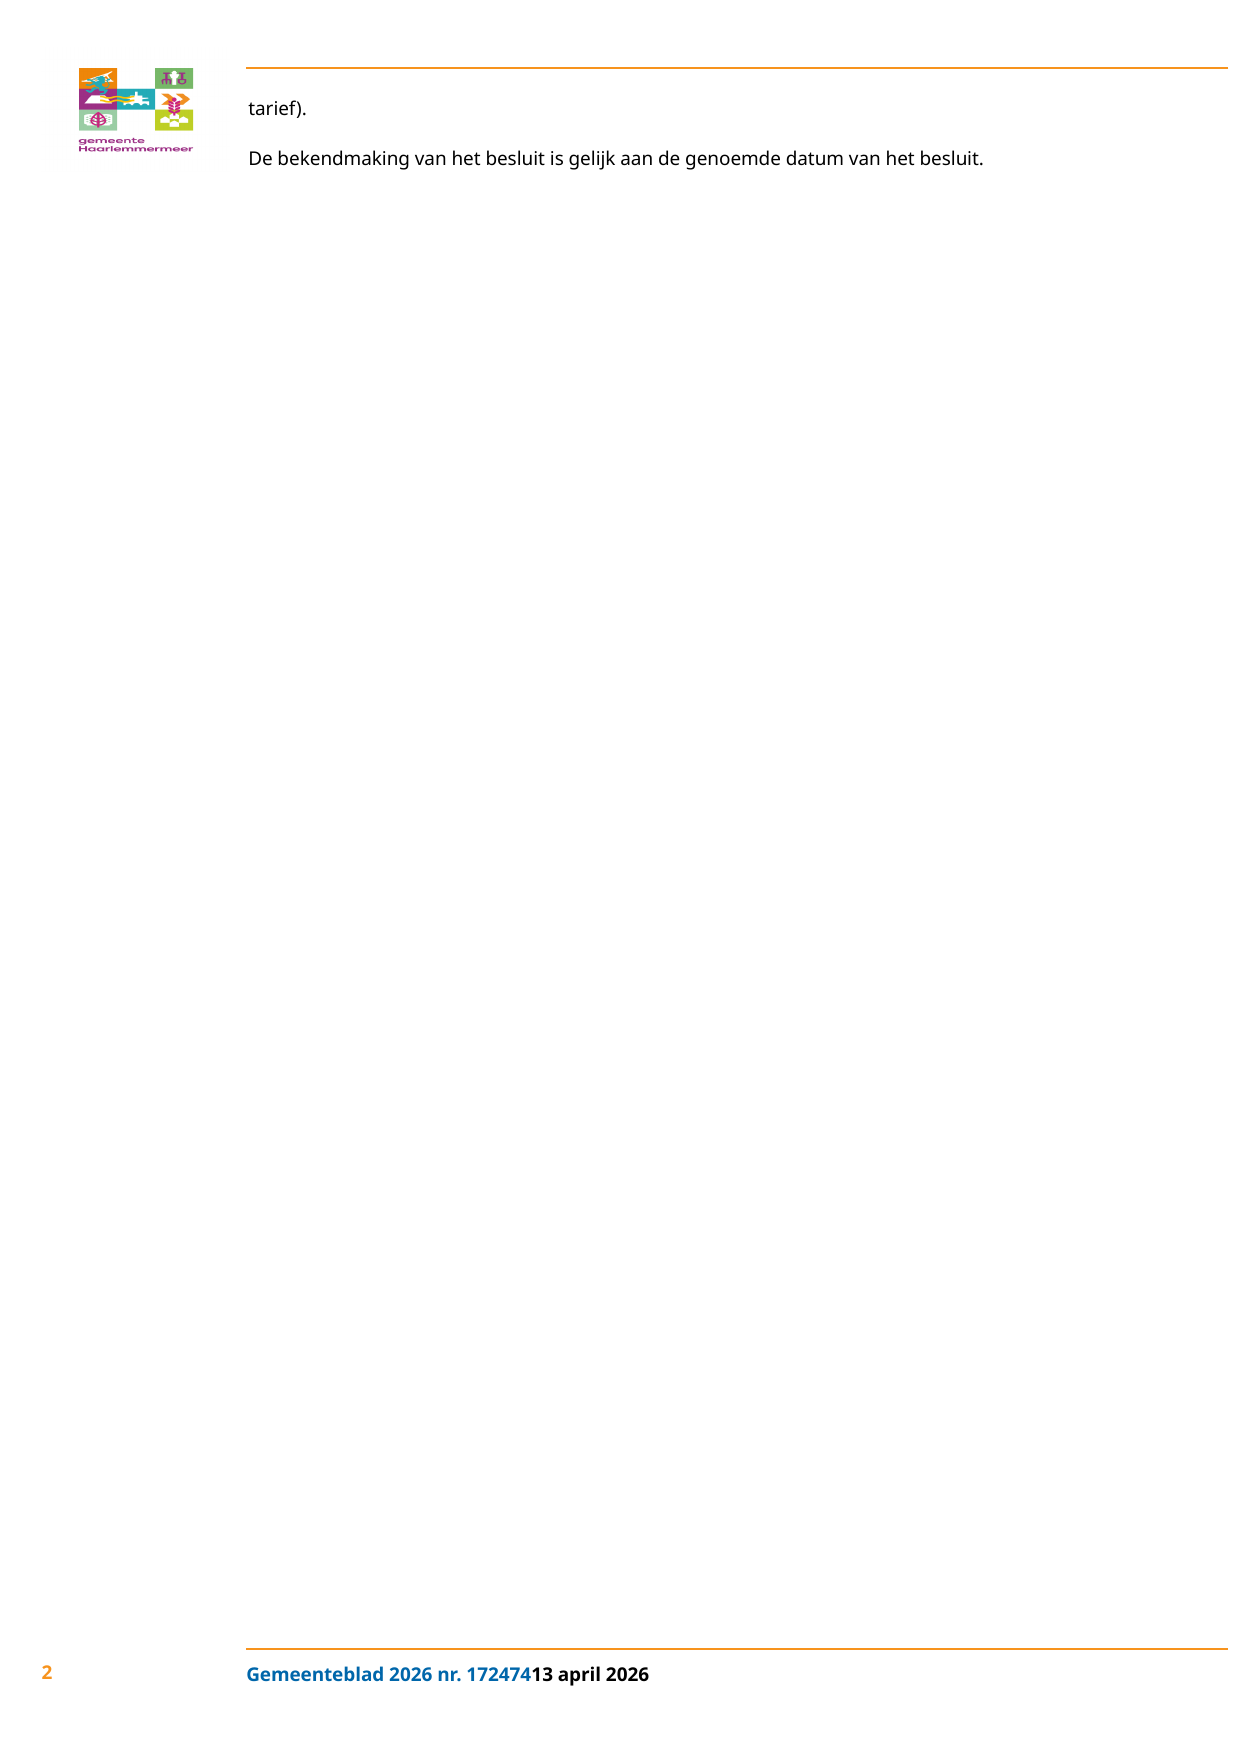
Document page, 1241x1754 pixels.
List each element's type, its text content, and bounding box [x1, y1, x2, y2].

text De bekendmaking van het besluit is gelijk aan de genoemde datum van het besluit. [248, 145, 1152, 171]
text tarief). [248, 95, 1152, 121]
picture [41, 47, 231, 172]
